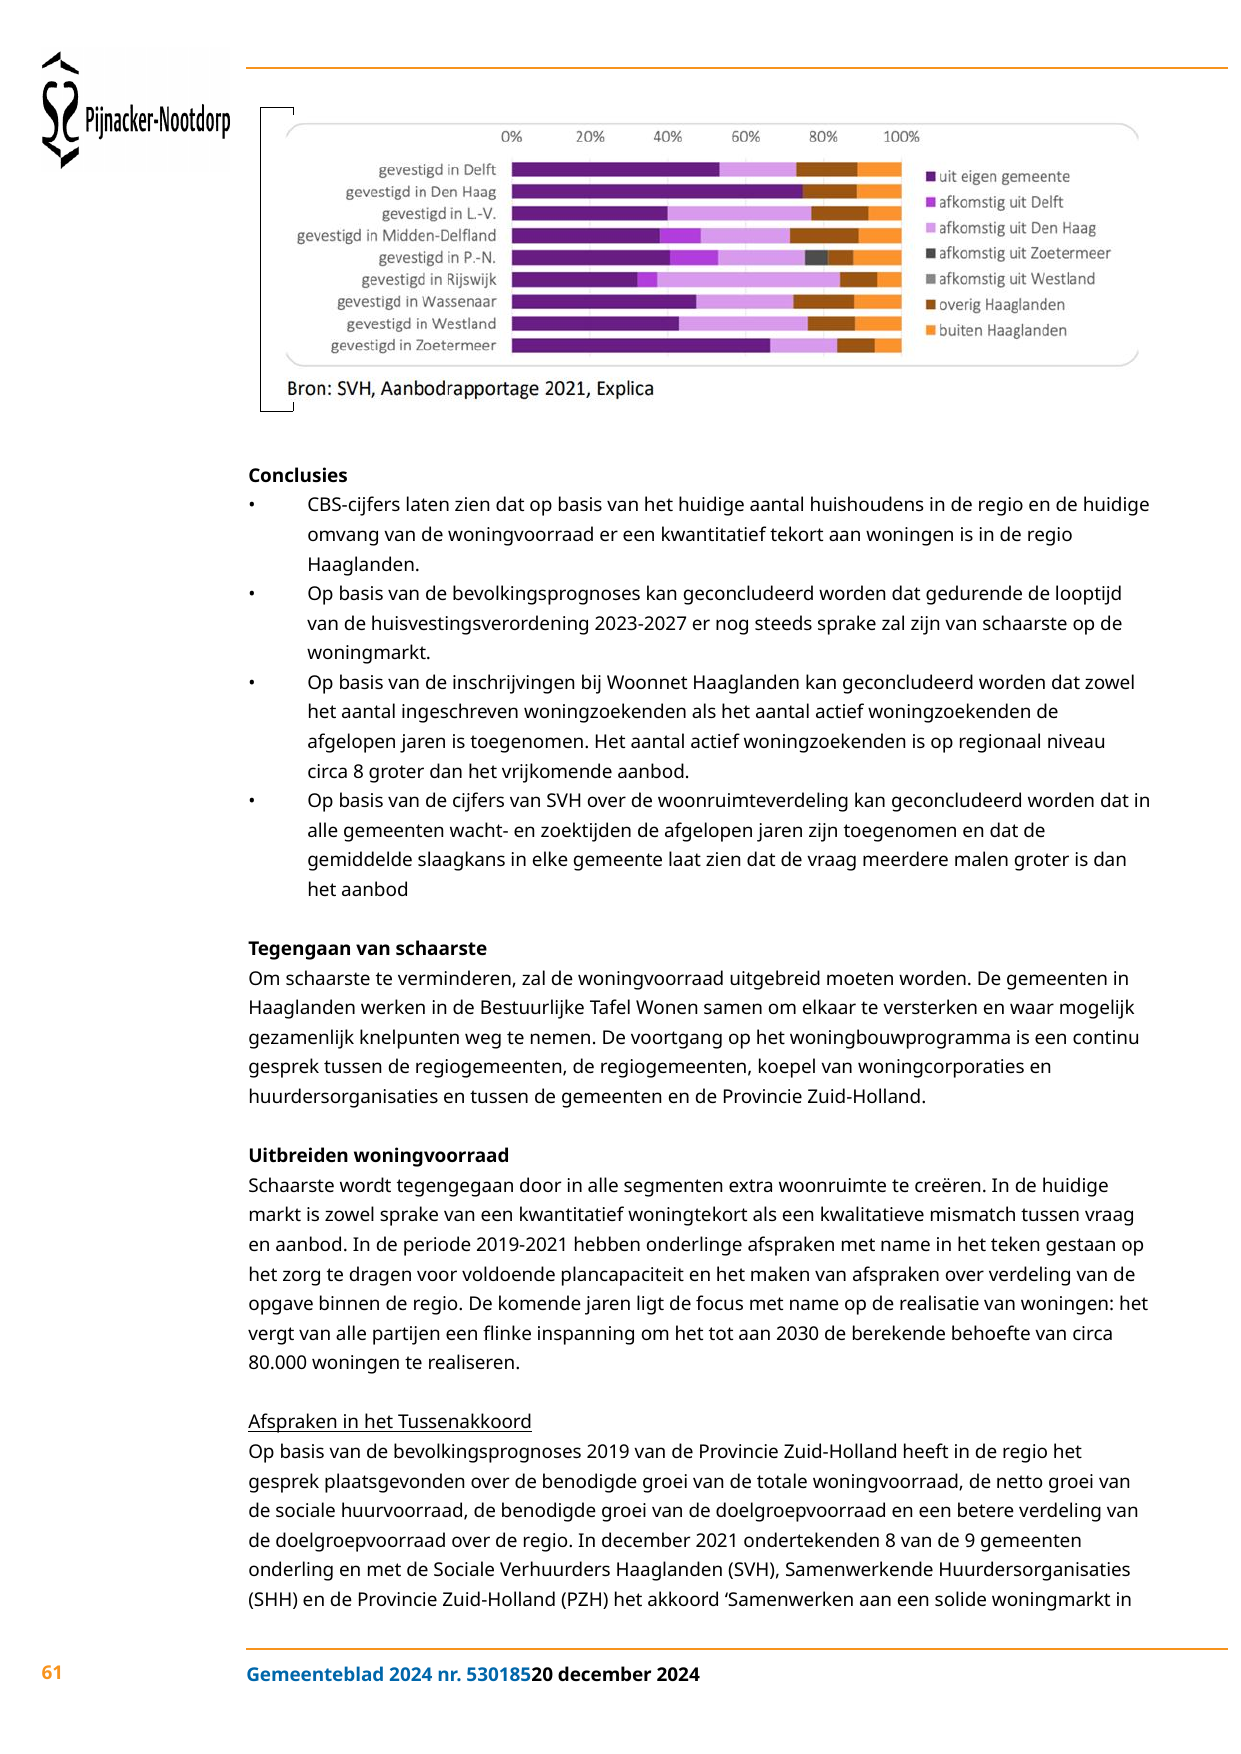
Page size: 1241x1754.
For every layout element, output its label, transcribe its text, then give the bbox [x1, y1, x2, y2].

list Op basis van de bevolkingsprognoses kan geconcludeerd worden dat gedurende de looptijd van de huisvestingsverordening 2023-2027 er nog steeds sprake zal zijn van schaarste op de woningmarkt. [248, 580, 1152, 665]
picture [41, 47, 231, 172]
list CBS-cijfers laten zien dat op basis van het huidige aantal huishoudens in de regio en de huidige omvang van de woningvoorraad er een kwantitatief tekort aan woningen is in de regio Haaglanden. [248, 492, 1152, 576]
picture [268, 115, 1173, 402]
text Schaarste wordt tegengegaan door in alle segmenten extra woonruimte te creëren. In de huidige markt is zowel sprake van een kwantitatief woningtekort als een kwalitatieve mismatch tussen vraag en aanbod. In de periode 2019-2021 hebben onderlinge afspraken met name in het teken gestaan op het zorg te dragen voor voldoende plancapaciteit en het maken van afspraken over verdeling van de opgave binnen de regio. De komende jaren ligt de focus met name op de realisatie van woningen: het vergt van alle partijen een flinke inspanning om het tot aan 2030 de berekende behoefte van circa 80.000 woningen te realiseren. [248, 1172, 1152, 1375]
text Afspraken in het Tussenakkoord [248, 1409, 1152, 1434]
text Uitbreiden woningvoorraad [248, 1142, 1152, 1168]
list Op basis van de inschrijvingen bij Woonnet Haaglanden kan geconcludeerd worden dat zowel het aantal ingeschreven woningzoekenden als het aantal actief woningzoekenden de afgelopen jaren is toegenomen. Het aantal actief woningzoekenden is op regionaal niveau circa 8 groter dan het vrijkomende aanbod. [248, 669, 1152, 783]
text Conclusies [248, 462, 1152, 488]
list Op basis van de cijfers van SVH over de woonruimteverdeling kan geconcludeerd worden dat in alle gemeenten wacht- en zoektijden de afgelopen jaren zijn toegenomen en dat de gemiddelde slaagkans in elke gemeente laat zien dat de vraag meerdere malen groter is dan het aanbod [248, 787, 1152, 902]
text Tegengaan van schaarste [248, 935, 1152, 961]
text Op basis van de bevolkingsprognoses 2019 van de Provincie Zuid-Holland heeft in de regio het gesprek plaatsgevonden over de benodigde groei van de totale woningvoorraad, de netto groei van de sociale huurvoorraad, de benodigde groei van de doelgroepvoorraad en een betere verdeling van de doelgroepvoorraad over de regio. In december 2021 ondertekenden 8 van de 9 gemeenten onderling en met de Sociale Verhuurders Haaglanden (SVH), Samenwerkende Huurdersorganisaties (SHH) en de Provincie Zuid-Holland (PZH) het akkoord ‘Samenwerken aan een solide woningmarkt in [248, 1438, 1152, 1612]
text Om schaarste te verminderen, zal de woningvoorraad uitgebreid moeten worden. De gemeenten in Haaglanden werken in de Bestuurlijke Tafel Wonen samen om elkaar te versterken en waar mogelijk gezamenlijk knelpunten weg te nemen. De voortgang op het woningbouwprogramma is een continu gesprek tussen de regiogemeenten, de regiogemeenten, koepel van woningcorporaties en huurdersorganisaties en tussen de gemeenten en de Provincie Zuid-Holland. [248, 965, 1152, 1109]
